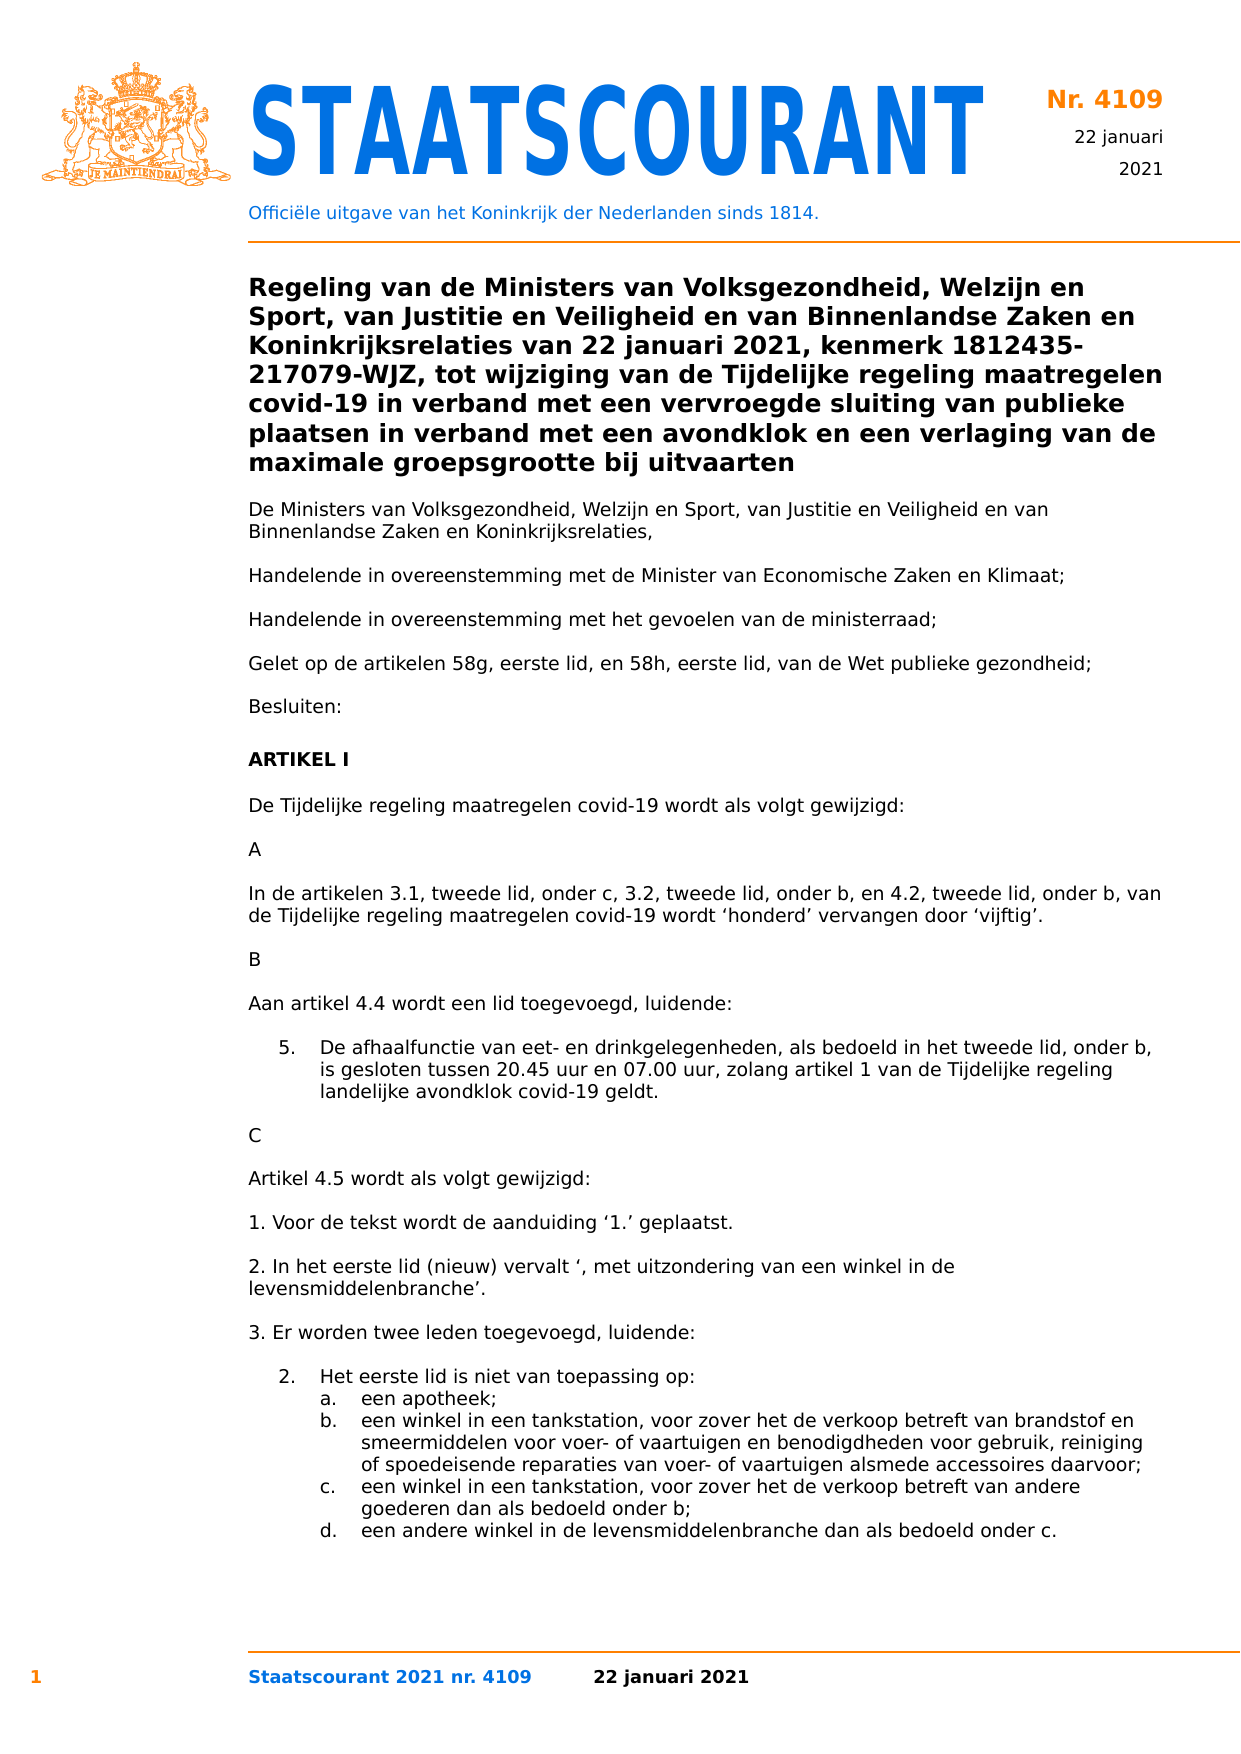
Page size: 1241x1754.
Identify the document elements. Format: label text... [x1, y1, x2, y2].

text b. een winkel in een tankstation, voor zover het de verkoop betreft van brandstof en smeermiddelen voor voer- of vaartuigen en benodigdheden voor gebruik, reiniging of spoedeisende reparaties van voer- of vaartuigen alsmede accessoires daarvoor; [319, 1410, 1163, 1476]
text 5. De afhaalfunctie van eet- en drinkgelegenheden, als bedoeld in het tweede lid, onder b, is gesloten tussen 20.45 uur en 07.00 uur, zolang artikel 1 van de Tijdelijke regeling landelijke avondklok covid-19 geldt. [278, 1037, 1163, 1103]
text 1. Voor de tekst wordt de aanduiding ‘1.’ geplaatst. [248, 1212, 1163, 1234]
text A [248, 839, 1163, 861]
text Artikel 4.5 wordt als volgt gewijzigd: [248, 1168, 1163, 1190]
text Besluiten: [248, 696, 1163, 718]
table_cell 2021 [998, 153, 1240, 203]
table_cell 22 januari [998, 121, 1240, 153]
picture [41, 62, 231, 186]
text De Tijdelijke regeling maatregelen covid-19 wordt als volgt gewijzigd: [248, 795, 1163, 817]
text 2. Het eerste lid is niet van toepassing op: [278, 1366, 1163, 1388]
text Gelet op de artikelen 58g, eerste lid, en 58h, eerste lid, van de Wet publieke gezondheid; [248, 653, 1163, 674]
text d. een andere winkel in de levensmiddelenbranche dan als bedoeld onder c. [319, 1519, 1163, 1542]
text Aan artikel 4.4 wordt een lid toegevoegd, luidende: [248, 993, 1163, 1015]
text De Ministers van Volksgezondheid, Welzijn en Sport, van Justitie en Veiligheid en van Binnenlandse Zaken en Koninkrijksrelaties, [248, 499, 1163, 543]
subtitle Regeling van de Ministers van Volksgezondheid, Welzijn en Sport, van Justitie en Veiligheid en van Binnenlandse Zaken en Koninkrijksrelaties van 22 januari 2021, kenmerk 1812435-217079-WJZ, tot wijziging van de Tijdelijke regeling maatregelen covid-19 in verband met een vervroegde sluiting van publieke plaatsen in verband met een avondklok en een verlaging van de maximale groepsgrootte bij uitvaarten [248, 273, 1163, 477]
text 3. Er worden twee leden toegevoegd, luidende: [248, 1322, 1163, 1344]
text B [248, 949, 1163, 971]
text a. een apotheek; [319, 1388, 1163, 1410]
text In de artikelen 3.1, tweede lid, onder c, 3.2, tweede lid, onder b, en 4.2, tweede lid, onder b, van de Tijdelijke regeling maatregelen covid-19 wordt ‘honderd’ vervangen door ‘vijftig’. [248, 883, 1163, 927]
text c. een winkel in een tankstation, voor zover het de verkoop betreft van andere goederen dan als bedoeld onder b; [319, 1476, 1163, 1519]
table_cell Officiële uitgave van het Koninkrijk der Nederlanden sinds 1814. [248, 203, 1240, 241]
table_header Nr. 4109 [998, 62, 1240, 121]
table_header [25, 62, 248, 241]
text 2. In het eerste lid (nieuw) vervalt ‘, met uitzondering van een winkel in de levensmiddelenbranche’. [248, 1256, 1163, 1300]
text Handelende in overeenstemming met de Minister van Economische Zaken en Klimaat; [248, 565, 1163, 587]
text Handelende in overeenstemming met het gevoelen van de ministerraad; [248, 609, 1163, 631]
subtitle ARTIKEL I [248, 748, 1163, 770]
text C [248, 1124, 1163, 1146]
table_header STAATSCOURANT [248, 62, 998, 203]
